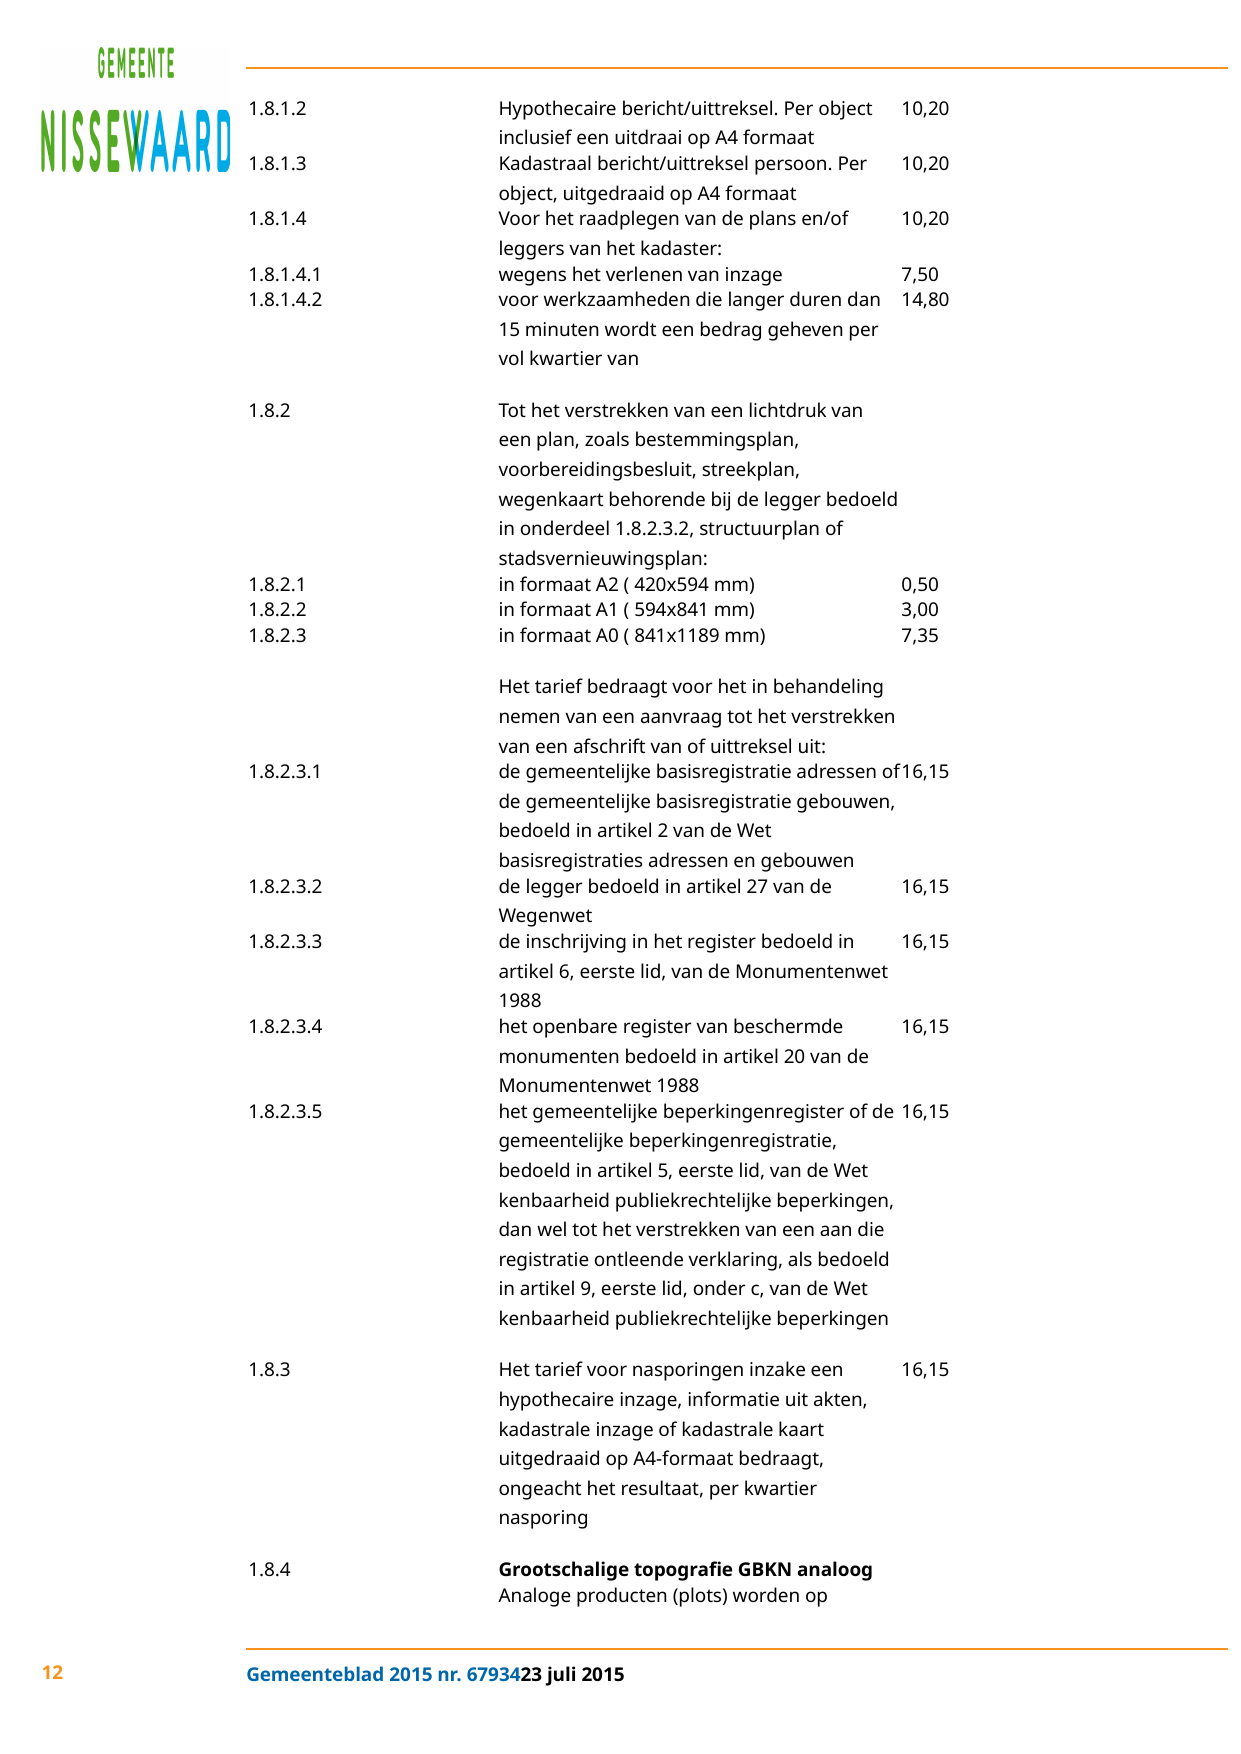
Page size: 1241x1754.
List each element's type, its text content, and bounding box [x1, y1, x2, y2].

table_cell [248, 1530, 373, 1556]
table_cell 16,15 [901, 928, 1026, 1013]
table_cell [498, 1530, 901, 1556]
table_cell [901, 371, 1026, 397]
table_cell [901, 1331, 1026, 1357]
table_cell [1026, 759, 1152, 873]
table_cell [373, 928, 498, 1013]
table_cell [1026, 205, 1152, 261]
table_cell [373, 286, 498, 371]
table_cell [373, 873, 498, 928]
table_cell in formaat A0 ( 841x1189 mm) [498, 622, 901, 648]
table_cell [498, 1331, 901, 1357]
table_cell [1026, 371, 1152, 397]
table_cell [373, 371, 498, 397]
table_cell wegens het verlenen van inzage [498, 261, 901, 286]
table_cell 1.8.1.4.1 [248, 261, 373, 286]
table_cell [1026, 873, 1152, 928]
table_cell [373, 571, 498, 596]
table_cell [901, 674, 1026, 758]
table_cell 16,15 [901, 873, 1026, 928]
table_cell [901, 1556, 1026, 1582]
table_cell [373, 759, 498, 873]
picture [41, 47, 231, 172]
table_cell 0,50 [901, 571, 1026, 596]
table_cell [373, 1098, 498, 1331]
table_cell Voor het raadplegen van de plans en/of leggers van het kadaster: [498, 205, 901, 261]
table_cell [373, 150, 498, 205]
picture [200, 151, 206, 172]
table_cell [1026, 596, 1152, 622]
table_cell [1026, 397, 1152, 571]
table_cell [1026, 1013, 1152, 1098]
table_cell voor werkzaamheden die langer duren dan 15 minuten wordt een bedrag geheven per vol kwartier van [498, 286, 901, 371]
table_cell [373, 1530, 498, 1556]
table_cell 1.8.2.2 [248, 596, 373, 622]
table_cell [901, 1582, 1026, 1607]
table_cell 1.8.1.4.2 [248, 286, 373, 371]
table_cell 1.8.4 [248, 1556, 373, 1582]
table_cell 10,20 [901, 150, 1026, 205]
table_cell 16,15 [901, 1013, 1026, 1098]
table_cell [248, 1582, 373, 1607]
table_cell het gemeentelijke beperkingenregister of de gemeentelijke beperkingenregistratie, bedoeld in artikel 5, eerste lid, van de Wet kenbaarheid publiekrechtelijke beperkingen, dan wel tot het verstrekken van een aan die registratie ontleende verklaring, als bedoeld in artikel 9, eerste lid, onder c, van de Wet kenbaarheid publiekrechtelijke beperkingen [498, 1098, 901, 1331]
table_cell Het tarief voor nasporingen inzake een hypothecaire inzage, informatie uit akten, kadastrale inzage of kadastrale kaart uitgedraaid op A4-formaat bedraagt, ongeacht het resultaat, per kwartier nasporing [498, 1357, 901, 1530]
table_cell de legger bedoeld in artikel 27 van de Wegenwet [498, 873, 901, 928]
table_cell 10,20 [901, 95, 1026, 150]
table_cell [248, 648, 373, 674]
table_cell 14,80 [901, 286, 1026, 371]
table_cell 7,50 [901, 261, 1026, 286]
table_cell [901, 648, 1026, 674]
table_cell het openbare register van beschermde monumenten bedoeld in artikel 20 van de Monumentenwet 1988 [498, 1013, 901, 1098]
table_cell [1026, 1098, 1152, 1331]
picture [154, 157, 165, 172]
table_cell [248, 1331, 373, 1357]
table_cell [1026, 648, 1152, 674]
table_cell [248, 674, 373, 758]
table_cell 1.8.2.1 [248, 571, 373, 596]
table_cell 1.8.3 [248, 1357, 373, 1530]
table_cell de gemeentelijke basisregistratie adressen of de gemeentelijke basisregistratie gebouwen, bedoeld in artikel 2 van de Wet basisregistraties adressen en gebouwen [498, 759, 901, 873]
table_cell 16,15 [901, 1357, 1026, 1530]
table_cell [373, 95, 498, 150]
table_cell [373, 205, 498, 261]
table_cell [1026, 1556, 1152, 1582]
table_cell 1.8.1.3 [248, 150, 373, 205]
table_cell in formaat A2 ( 420x594 mm) [498, 571, 901, 596]
table_cell [1026, 261, 1152, 286]
table_cell 10,20 [901, 205, 1026, 261]
table_cell [1026, 1331, 1152, 1357]
table_cell 1.8.2 [248, 397, 373, 571]
table_cell 7,35 [901, 622, 1026, 648]
picture [176, 157, 187, 172]
table_cell [373, 397, 498, 571]
picture [222, 122, 227, 160]
table_cell [248, 371, 373, 397]
table_cell [1026, 150, 1152, 205]
table_cell [373, 596, 498, 622]
table_cell 1.8.2.3.5 [248, 1098, 373, 1331]
table_cell [498, 648, 901, 674]
table_cell 3,00 [901, 596, 1026, 622]
table_cell [1026, 571, 1152, 596]
table_cell in formaat A1 ( 594x841 mm) [498, 596, 901, 622]
table_cell 1.8.2.3.2 [248, 873, 373, 928]
table_cell [373, 1013, 498, 1098]
table_cell [901, 1530, 1026, 1556]
table_cell Hypothecaire bericht/uittreksel. Per object inclusief een uitdraai op A4 formaat [498, 95, 901, 150]
table_cell [1026, 1530, 1152, 1556]
table_cell 1.8.2.3.1 [248, 759, 373, 873]
table_cell [373, 1556, 498, 1582]
table_cell [373, 1582, 498, 1607]
table_cell [1026, 95, 1152, 150]
table_cell 1.8.1.2 [248, 95, 373, 150]
table_cell [373, 648, 498, 674]
table_cell 1.8.1.4 [248, 205, 373, 261]
table_cell Kadastraal bericht/uittreksel persoon. Per object, uitgedraaid op A4 formaat [498, 150, 901, 205]
table_cell Grootschalige topografie GBKN analoog [498, 1556, 901, 1582]
table_cell [1026, 622, 1152, 648]
table_cell 16,15 [901, 1098, 1026, 1331]
table_cell [1026, 928, 1152, 1013]
table_cell [498, 371, 901, 397]
table_cell 16,15 [901, 759, 1026, 873]
table_cell Tot het verstrekken van een lichtdruk van een plan, zoals bestemmingsplan, voorbereidingsbesluit, streekplan, wegenkaart behorende bij de legger bedoeld in onderdeel 1.8.2.3.2, structuurplan of stadsvernieuwingsplan: [498, 397, 901, 571]
table_cell [373, 261, 498, 286]
table_cell [1026, 286, 1152, 371]
table_cell [1026, 674, 1152, 758]
table_cell Analoge producten (plots) worden op [498, 1582, 901, 1607]
table_cell [373, 622, 498, 648]
picture [201, 122, 206, 138]
table_cell Het tarief bedraagt voor het in behandeling nemen van een aanvraag tot het verstrekken van een afschrift van of uittreksel uit: [498, 674, 901, 758]
table_cell [901, 397, 1026, 571]
table_cell 1.8.2.3 [248, 622, 373, 648]
table_cell [1026, 1582, 1152, 1607]
table_cell de inschrijving in het register bedoeld in artikel 6, eerste lid, van de Monumentenwet 1988 [498, 928, 901, 1013]
table_cell [1026, 1357, 1152, 1530]
table_cell [373, 1331, 498, 1357]
table_cell 1.8.2.3.3 [248, 928, 373, 1013]
table_cell 1.8.2.3.4 [248, 1013, 373, 1098]
table_cell [373, 1357, 498, 1530]
table_cell [373, 674, 498, 758]
